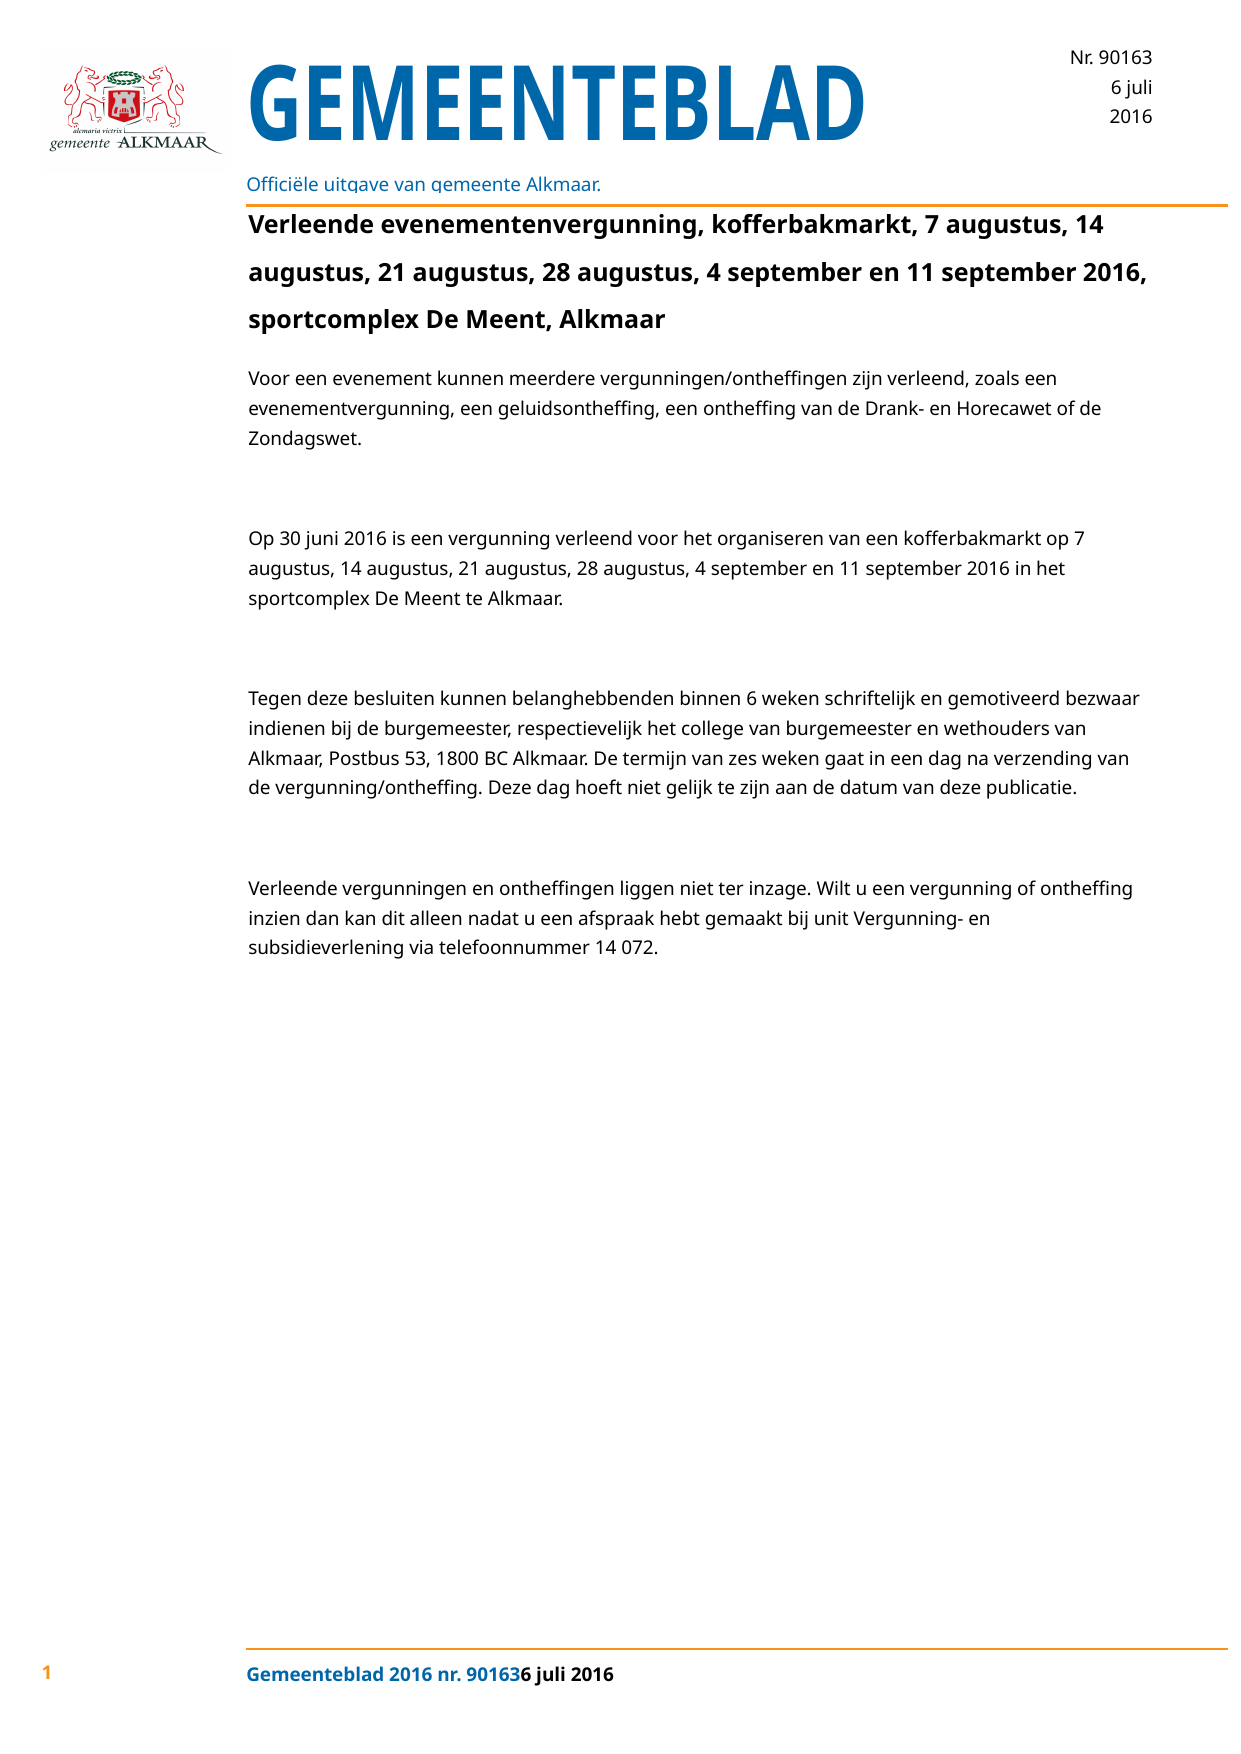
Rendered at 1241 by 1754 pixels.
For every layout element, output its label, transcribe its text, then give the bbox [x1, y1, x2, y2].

text Tegen deze besluiten kunnen belanghebbenden binnen 6 weken schriftelijk en gemotiveerd bezwaar indienen bij de burgemeester, respectievelijk het college van burgemeester en wethouders van Alkmaar, Postbus 53, 1800 BC Alkmaar. De termijn van zes weken gaat in een dag na verzending van de vergunning/ontheffing. Deze dag hoeft niet gelijk te zijn aan de datum van deze publicatie. [248, 686, 1152, 800]
text Verleende vergunningen en ontheffingen liggen niet ter inzage. Wilt u een vergunning of ontheffing inzien dan kan dit alleen nadat u een afspraak hebt gemaakt bij unit Vergunning- en subsidieverlening via telefoonnummer 14 072. [248, 875, 1152, 960]
picture [41, 47, 231, 172]
text Verleende evenementenvergunning, kofferbakmarkt, 7 augustus, 14 augustus, 21 augustus, 28 augustus, 4 september en 11 september 2016, sportcomplex De Meent, Alkmaar [248, 207, 1152, 336]
text Voor een evenement kunnen meerdere vergunningen/ontheffingen zijn verleend, zoals een evenementvergunning, een geluidsontheffing, een ontheffing van de Drank- en Horecawet of de Zondagswet. [248, 366, 1152, 450]
text Op 30 juni 2016 is een vergunning verleend voor het organiseren van een kofferbakmarkt op 7 augustus, 14 augustus, 21 augustus, 28 augustus, 4 september en 11 september 2016 in het sportcomplex De Meent te Alkmaar. [248, 526, 1152, 610]
